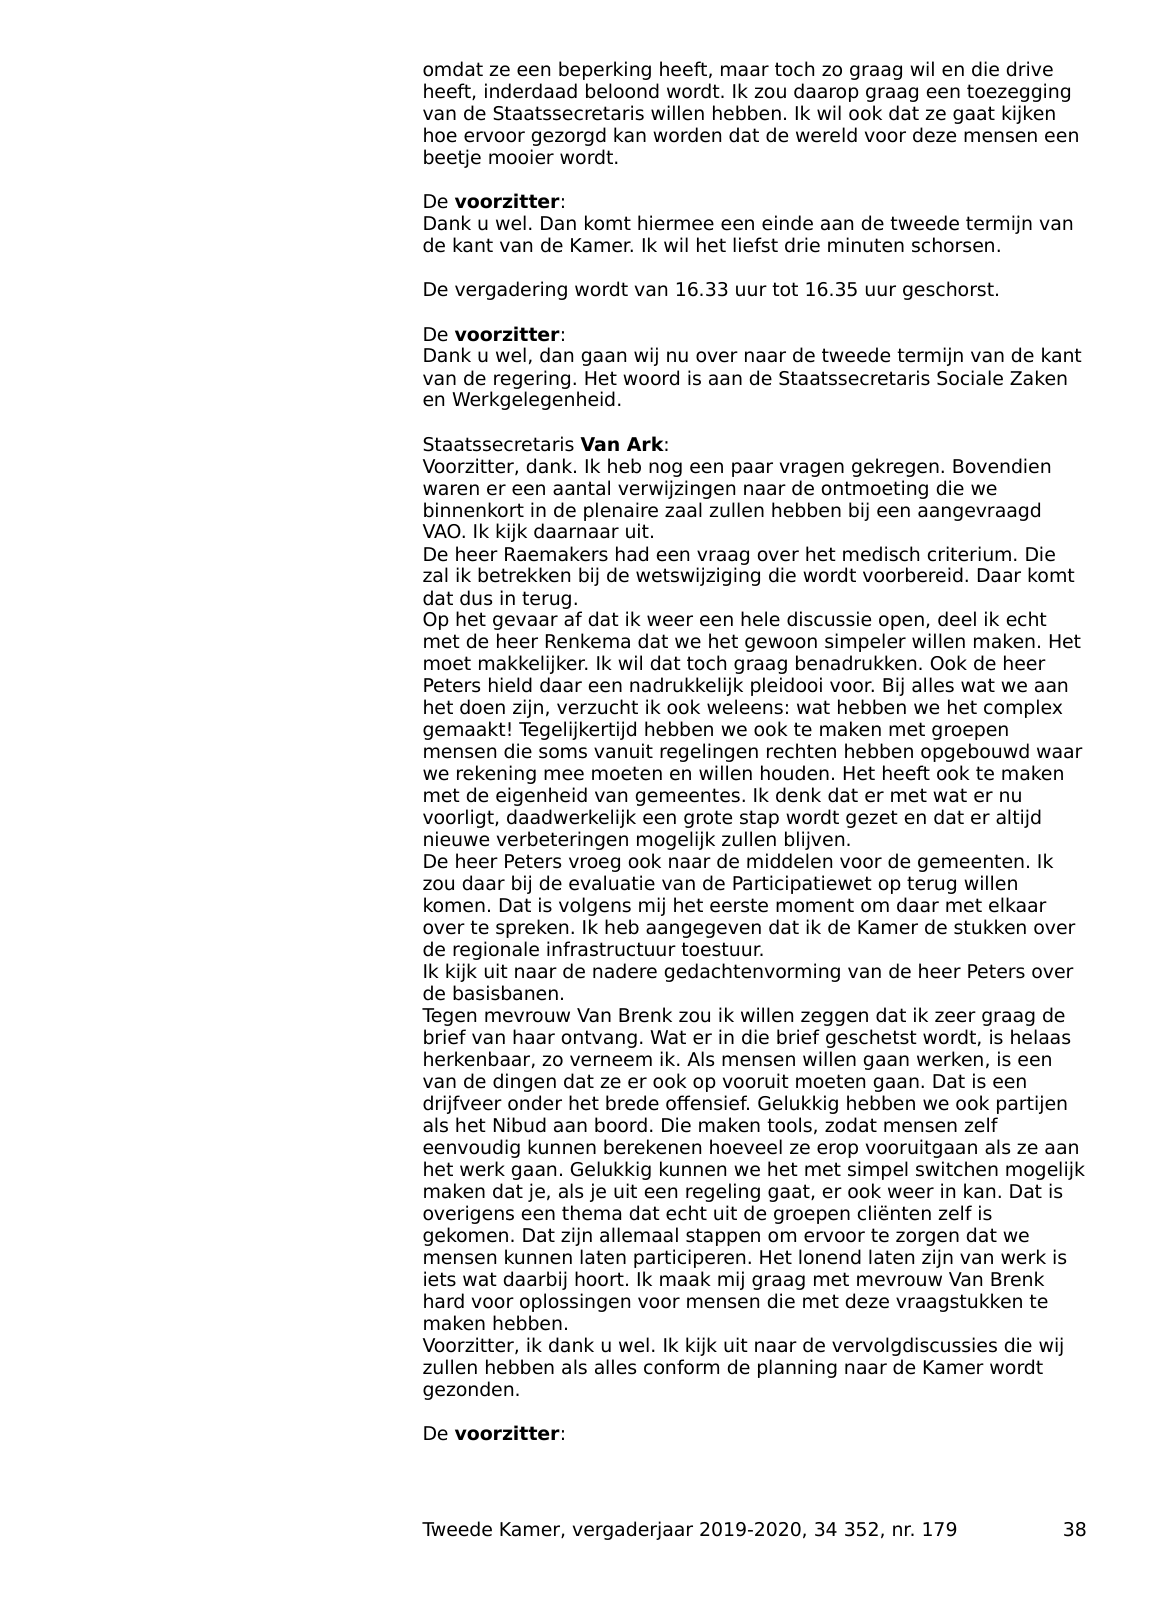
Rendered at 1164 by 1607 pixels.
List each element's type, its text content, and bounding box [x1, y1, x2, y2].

text De voorzitter: [422, 1423, 1087, 1445]
text De voorzitter: [422, 323, 1087, 345]
text De voorzitter: [422, 191, 1087, 213]
text Tegen mevrouw Van Brenk zou ik willen zeggen dat ik zeer graag de brief van haar ontvang. Wat er in die brief geschetst wordt, is helaas herkenbaar, zo verneem ik. Als mensen willen gaan werken, is een van de dingen dat ze er ook op vooruit moeten gaan. Dat is een drijfveer onder het brede offensief. Gelukkig hebben we ook partijen als het Nibud aan boord. Die maken tools, zodat mensen zelf eenvoudig kunnen berekenen hoeveel ze erop vooruitgaan als ze aan het werk gaan. Gelukkig kunnen we het met simpel switchen mogelijk maken dat je, als je uit een regeling gaat, er ook weer in kan. Dat is overigens een thema dat echt uit de groepen cliënten zelf is gekomen. Dat zijn allemaal stappen om ervoor te zorgen dat we mensen kunnen laten participeren. Het lonend laten zijn van werk is iets wat daarbij hoort. Ik maak mij graag met mevrouw Van Brenk hard voor oplossingen voor mensen die met deze vraagstukken te maken hebben. [422, 1005, 1087, 1335]
text Dank u wel. Dan komt hiermee een einde aan de tweede termijn van de kant van de Kamer. Ik wil het liefst drie minuten schorsen. [422, 213, 1087, 257]
text Ik kijk uit naar de nadere gedachtenvorming van de heer Peters over de basisbanen. [422, 961, 1087, 1005]
text omdat ze een beperking heeft, maar toch zo graag wil en die drive heeft, inderdaad beloond wordt. Ik zou daarop graag een toezegging van de Staatssecretaris willen hebben. Ik wil ook dat ze gaat kijken hoe ervoor gezorgd kan worden dat de wereld voor deze mensen een beetje mooier wordt. [422, 59, 1087, 169]
text Voorzitter, ik dank u wel. Ik kijk uit naar de vervolgdiscussies die wij zullen hebben als alles conform de planning naar de Kamer wordt gezonden. [422, 1335, 1087, 1401]
text Voorzitter, dank. Ik heb nog een paar vragen gekregen. Bovendien waren er een aantal verwijzingen naar de ontmoeting die we binnenkort in de plenaire zaal zullen hebben bij een aangevraagd VAO. Ik kijk daarnaar uit. [422, 456, 1087, 543]
text Dank u wel, dan gaan wij nu over naar de tweede termijn van de kant van de regering. Het woord is aan de Staatssecretaris Sociale Zaken en Werkgelegenheid. [422, 345, 1087, 411]
text Op het gevaar af dat ik weer een hele discussie open, deel ik echt met de heer Renkema dat we het gewoon simpeler willen maken. Het moet makkelijker. Ik wil dat toch graag benadrukken. Ook de heer Peters hield daar een nadrukkelijk pleidooi voor. Bij alles wat we aan het doen zijn, verzucht ik ook weleens: wat hebben we het complex gemaakt! Tegelijkertijd hebben we ook te maken met groepen mensen die soms vanuit regelingen rechten hebben opgebouwd waar we rekening mee moeten en willen houden. Het heeft ook te maken met de eigenheid van gemeentes. Ik denk dat er met wat er nu voorligt, daadwerkelijk een grote stap wordt gezet en dat er altijd nieuwe verbeteringen mogelijk zullen blijven. [422, 609, 1087, 851]
text De heer Raemakers had een vraag over het medisch criterium. Die zal ik betrekken bij de wetswijziging die wordt voorbereid. Daar komt dat dus in terug. [422, 543, 1087, 609]
text Staatssecretaris Van Ark: [422, 433, 1087, 456]
text De heer Peters vroeg ook naar de middelen voor de gemeenten. Ik zou daar bij de evaluatie van de Participatiewet op terug willen komen. Dat is volgens mij het eerste moment om daar met elkaar over te spreken. Ik heb aangegeven dat ik de Kamer de stukken over de regionale infrastructuur toestuur. [422, 851, 1087, 961]
text De vergadering wordt van 16.33 uur tot 16.35 uur geschorst. [422, 279, 1087, 301]
